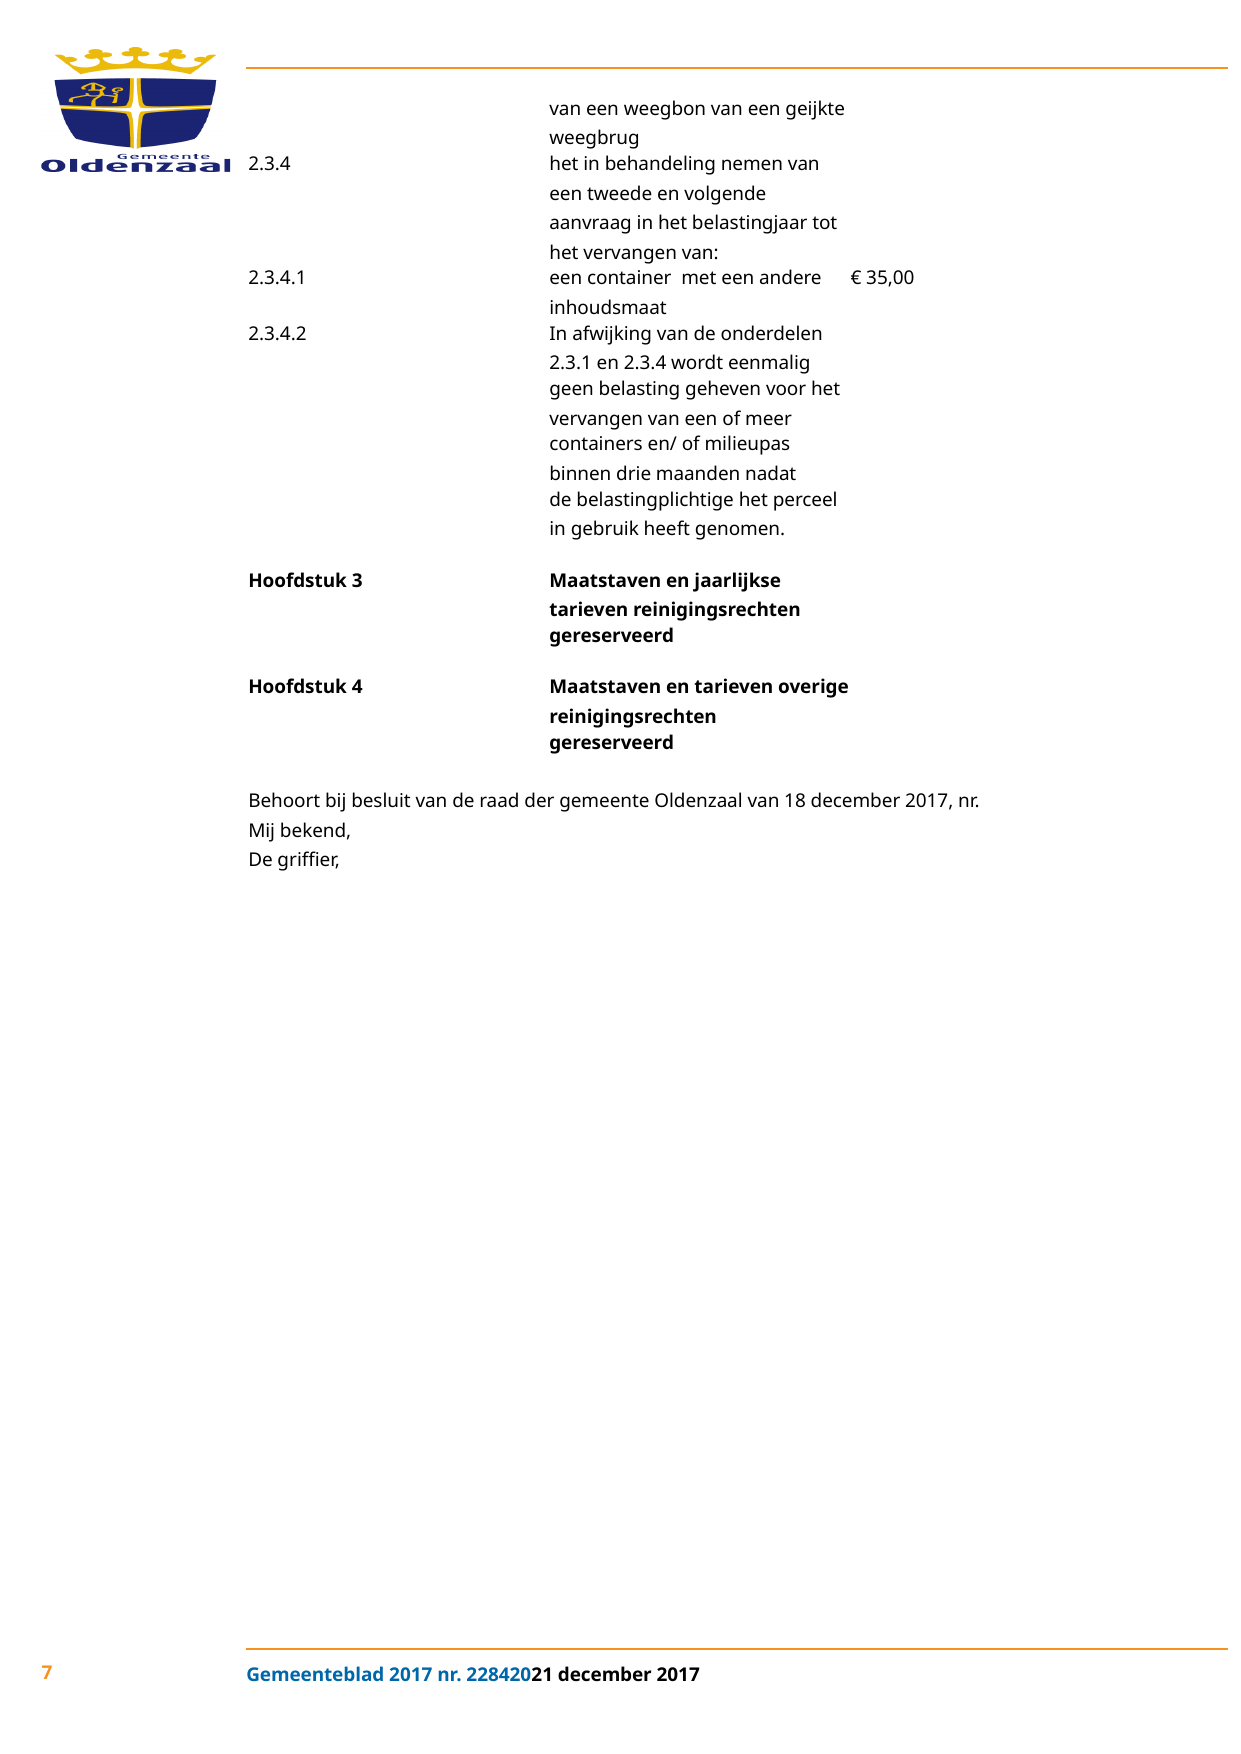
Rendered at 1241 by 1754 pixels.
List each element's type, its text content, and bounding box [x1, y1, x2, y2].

table_cell [850, 150, 1152, 264]
table_cell [850, 674, 1152, 729]
table_cell gereserveerd [549, 622, 850, 648]
table_cell [850, 729, 1152, 755]
table_cell 2.3.4.2 [248, 320, 549, 375]
table_cell een container met een andere inhoudsmaat [549, 265, 850, 320]
table_cell [850, 431, 1152, 486]
table_cell [248, 431, 549, 486]
table_cell [549, 648, 850, 674]
table_cell Hoofdstuk 3 [248, 567, 549, 622]
table_cell [850, 567, 1152, 622]
table_cell Maatstaven en jaarlijkse tarieven reinigingsrechten [549, 567, 850, 622]
table_cell geen belasting geheven voor het vervangen van een of meer [549, 375, 850, 431]
table_cell Hoofdstuk 4 [248, 674, 549, 729]
table_cell [850, 486, 1152, 541]
table_cell van een weegbon van een geijkte weegbrug [549, 95, 850, 150]
table_cell [850, 648, 1152, 674]
table_cell [850, 320, 1152, 375]
table_cell [850, 95, 1152, 150]
table_cell de belastingplichtige het perceel in gebruik heeft genomen. [549, 486, 850, 541]
table_cell 2.3.4 [248, 150, 549, 264]
text Behoort bij besluit van de raad der gemeente Oldenzaal van 18 december 2017, nr. [248, 787, 1152, 813]
table_cell [850, 375, 1152, 431]
table_cell [850, 541, 1152, 567]
table_cell [248, 729, 549, 755]
table_cell [248, 486, 549, 541]
text De griffier, [248, 847, 1152, 872]
table_cell 2.3.4.1 [248, 265, 549, 320]
picture [41, 47, 231, 172]
table_cell [248, 541, 549, 567]
table_cell gereserveerd [549, 729, 850, 755]
text Mij bekend, [248, 817, 1152, 843]
table_cell In afwijking van de onderdelen 2.3.1 en 2.3.4 wordt eenmalig [549, 320, 850, 375]
table_cell [248, 375, 549, 431]
table_cell [549, 541, 850, 567]
table_cell [248, 648, 549, 674]
table_cell [248, 95, 549, 150]
table_cell [850, 622, 1152, 648]
table_cell het in behandeling nemen van een tweede en volgende aanvraag in het belastingjaar tot het vervangen van: [549, 150, 850, 264]
table_cell € 35,00 [850, 265, 1152, 320]
table_cell containers en/ of milieupas binnen drie maanden nadat [549, 431, 850, 486]
table_cell Maatstaven en tarieven overige reinigingsrechten [549, 674, 850, 729]
table_cell [248, 622, 549, 648]
